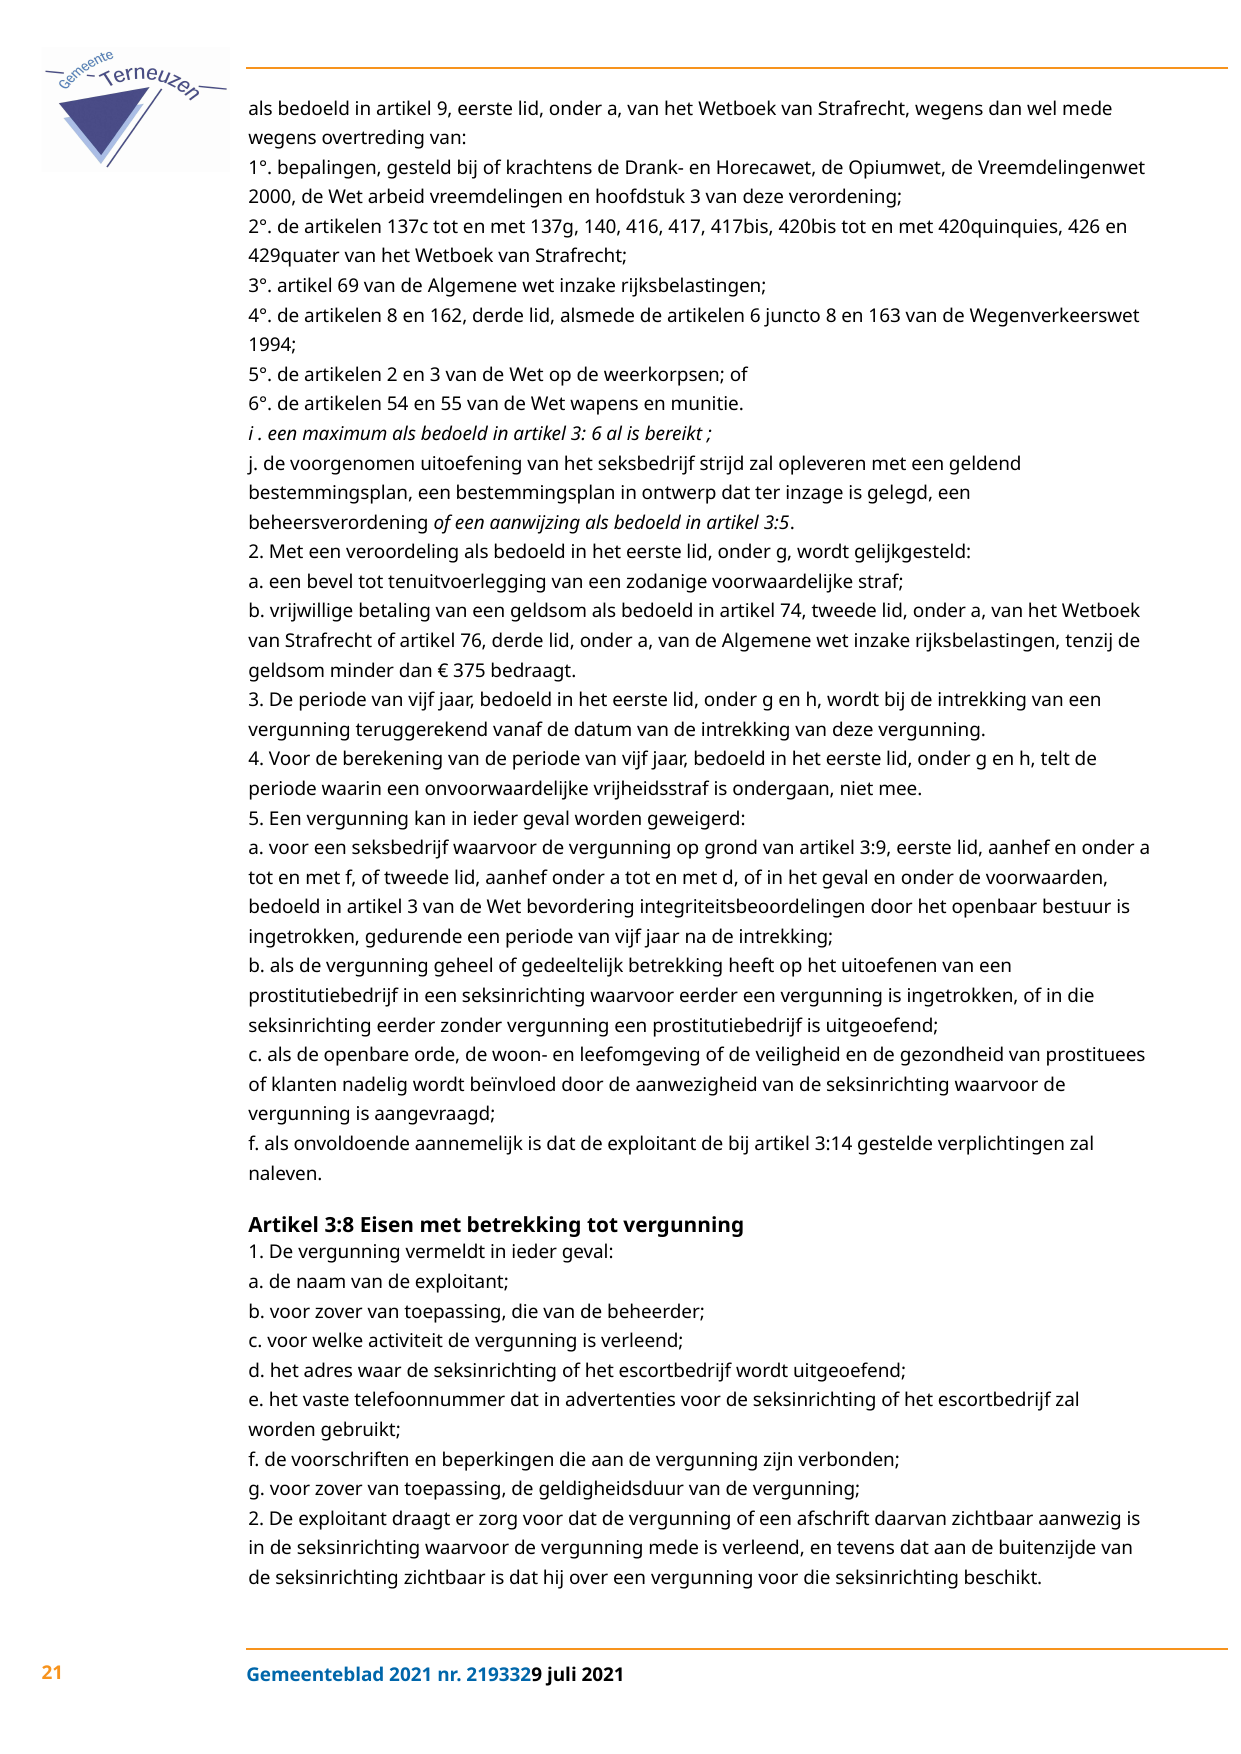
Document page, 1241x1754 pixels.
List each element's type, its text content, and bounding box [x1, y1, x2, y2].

text als bedoeld in artikel 9, eerste lid, onder a, van het Wetboek van Strafrecht, wegens dan wel mede wegens overtreding van: [248, 95, 1152, 150]
text 2°. de artikelen 137c tot en met 137g, 140, 416, 417, 417bis, 420bis tot en met 420quinquies, 426 en 429quater van het Wetboek van Strafrecht; [248, 213, 1152, 268]
picture [41, 47, 231, 172]
text 2. Met een veroordeling als bedoeld in het eerste lid, onder g, wordt gelijkgesteld: [248, 538, 1152, 564]
text Artikel 3:8 Eisen met betrekking tot vergunning [248, 1210, 1152, 1239]
text b. vrijwillige betaling van een geldsom als bedoeld in artikel 74, tweede lid, onder a, van het Wetboek van Strafrecht of artikel 76, derde lid, onder a, van de Algemene wet inzake rijksbelastingen, tenzij de geldsom minder dan € 375 bedraagt. [248, 598, 1152, 683]
text 3. De periode van vijf jaar, bedoeld in het eerste lid, onder g en h, wordt bij de intrekking van een vergunning teruggerekend vanaf de datum van de intrekking van deze vergunning. [248, 686, 1152, 742]
text 6°. de artikelen 54 en 55 van de Wet wapens en munitie. [248, 391, 1152, 416]
text a. voor een seksbedrijf waarvoor de vergunning op grond van artikel 3:9, eerste lid, aanhef en onder a tot en met f, of tweede lid, aanhef onder a tot en met d, of in het geval en onder de voorwaarden, bedoeld in artikel 3 van de Wet bevordering integriteitsbeoordelingen door het openbaar bestuur is ingetrokken, gedurende een periode van vijf jaar na de intrekking; [248, 834, 1152, 949]
text 1°. bepalingen, gesteld bij of krachtens de Drank- en Horecawet, de Opiumwet, de Vreemdelingenwet 2000, de Wet arbeid vreemdelingen en hoofdstuk 3 van deze verordening; [248, 154, 1152, 209]
text f. de voorschriften en beperkingen die aan de vergunning zijn verbonden; [248, 1446, 1152, 1471]
text 5°. de artikelen 2 en 3 van de Wet op de weerkorpsen; of [248, 361, 1152, 387]
text 4. Voor de berekening van de periode van vijf jaar, bedoeld in het eerste lid, onder g en h, telt de periode waarin een onvoorwaardelijke vrijheidsstraf is ondergaan, niet mee. [248, 746, 1152, 801]
text g. voor zover van toepassing, de geldigheidsduur van de vergunning; [248, 1475, 1152, 1501]
text b. als de vergunning geheel of gedeeltelijk betrekking heeft op het uitoefenen van een prostitutiebedrijf in een seksinrichting waarvoor eerder een vergunning is ingetrokken, of in die seksinrichting eerder zonder vergunning een prostitutiebedrijf is uitgeoefend; [248, 953, 1152, 1038]
text a. de naam van de exploitant; [248, 1268, 1152, 1294]
text a. een bevel tot tenuitvoerlegging van een zodanige voorwaardelijke straf; [248, 568, 1152, 594]
text i . een maximum als bedoeld in artikel 3: 6 al is bereikt ; [248, 420, 1152, 446]
text j. de voorgenomen uitoefening van het seksbedrijf strijd zal opleveren met een geldend bestemmingsplan, een bestemmingsplan in ontwerp dat ter inzage is gelegd, een beheersverordening of een aanwijzing als bedoeld in artikel 3:5. [248, 450, 1152, 535]
text b. voor zover van toepassing, die van de beheerder; [248, 1298, 1152, 1323]
text f. als onvoldoende aannemelijk is dat de exploitant de bij artikel 3:14 gestelde verplichtingen zal naleven. [248, 1130, 1152, 1186]
text 5. Een vergunning kan in ieder geval worden geweigerd: [248, 805, 1152, 831]
text d. het adres waar de seksinrichting of het escortbedrijf wordt uitgeoefend; [248, 1357, 1152, 1383]
text 4°. de artikelen 8 en 162, derde lid, alsmede de artikelen 6 juncto 8 en 163 van de Wegenverkeerswet 1994; [248, 302, 1152, 357]
text e. het vaste telefoonnummer dat in advertenties voor de seksinrichting of het escortbedrijf zal worden gebruikt; [248, 1387, 1152, 1442]
text c. als de openbare orde, de woon- en leefomgeving of de veiligheid en de gezondheid van prostituees of klanten nadelig wordt beïnvloed door de aanwezigheid van de seksinrichting waarvoor de vergunning is aangevraagd; [248, 1041, 1152, 1126]
text c. voor welke activiteit de vergunning is verleend; [248, 1327, 1152, 1353]
text 1. De vergunning vermeldt in ieder geval: [248, 1239, 1152, 1264]
text 3°. artikel 69 van de Algemene wet inzake rijksbelastingen; [248, 272, 1152, 298]
text 2. De exploitant draagt er zorg voor dat de vergunning of een afschrift daarvan zichtbaar aanwezig is in de seksinrichting waarvoor de vergunning mede is verleend, en tevens dat aan de buitenzijde van de seksinrichting zichtbaar is dat hij over een vergunning voor die seksinrichting beschikt. [248, 1505, 1152, 1590]
